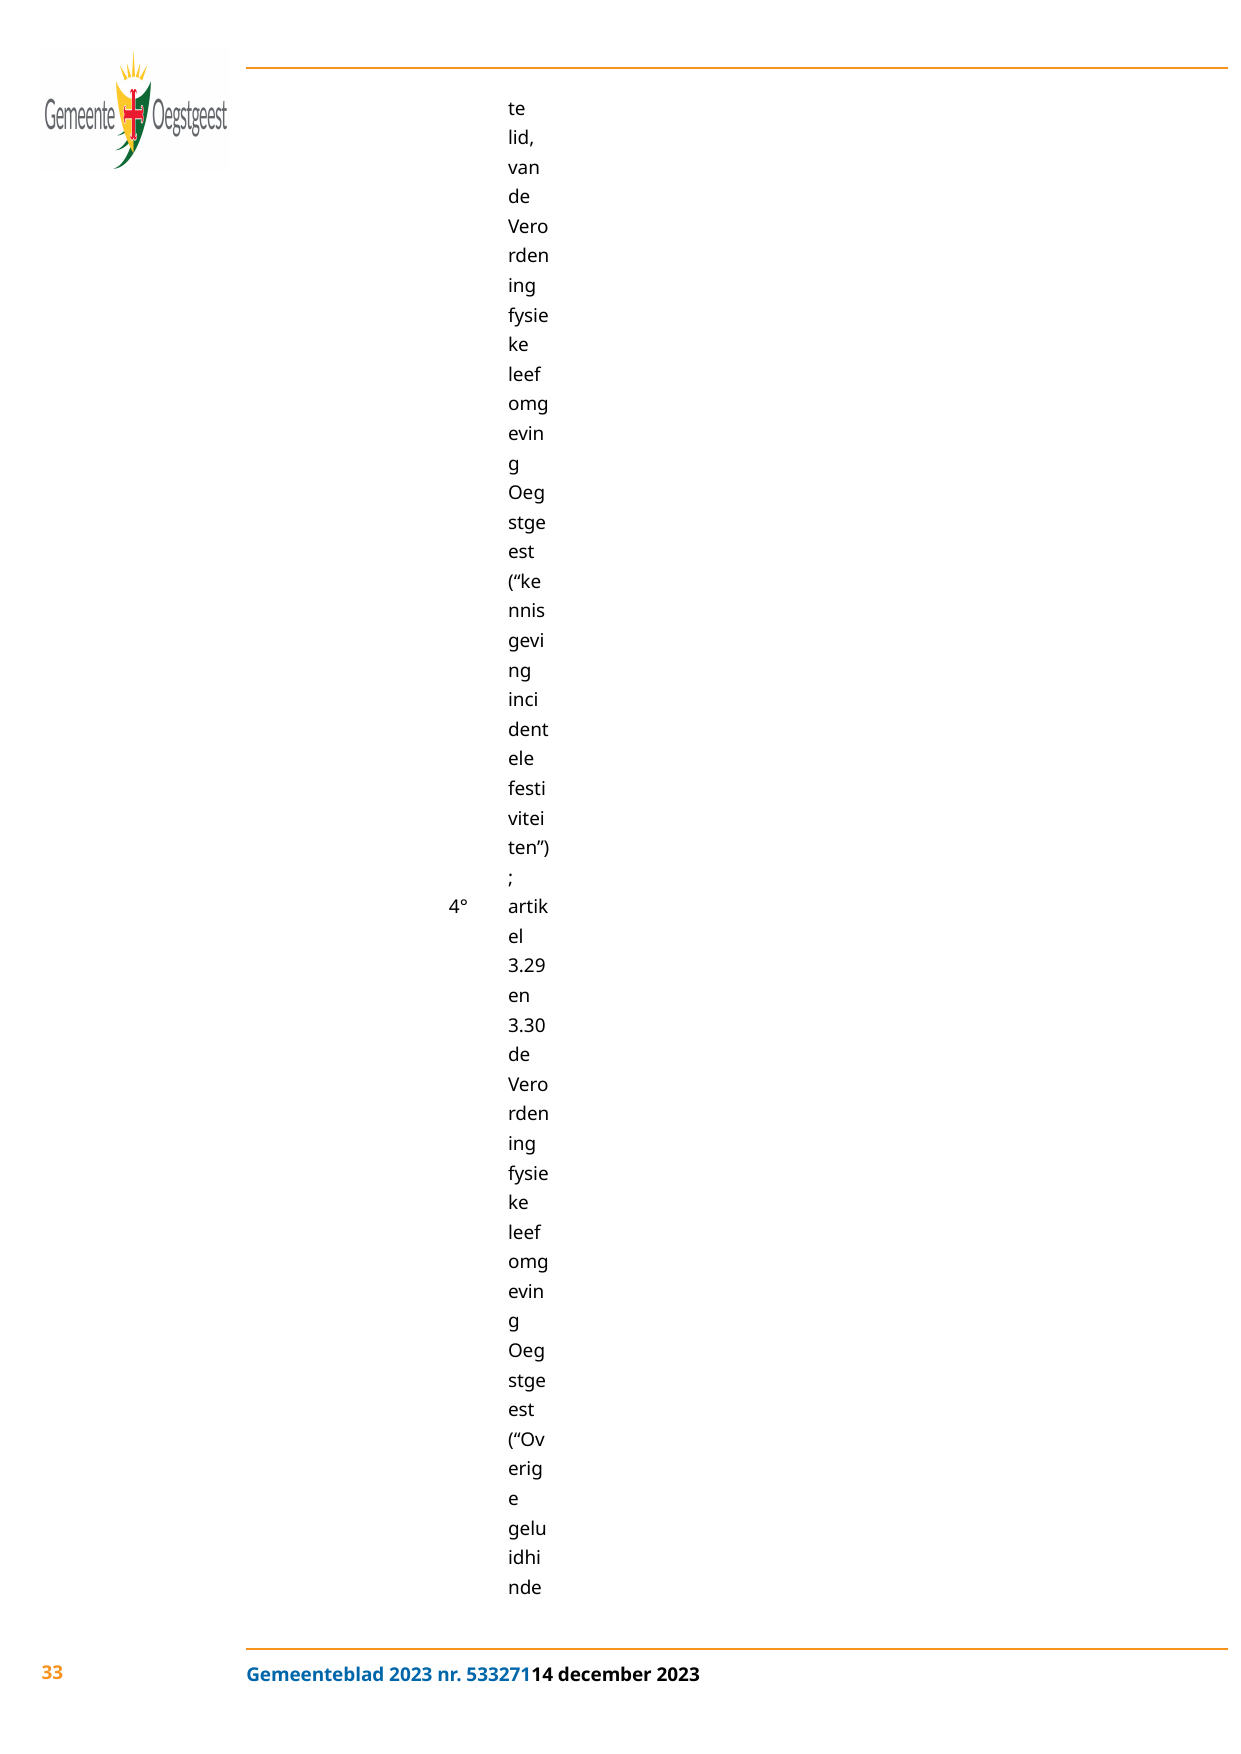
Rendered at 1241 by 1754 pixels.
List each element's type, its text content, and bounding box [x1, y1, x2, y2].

table_cell [248, 95, 348, 1600]
table_cell [348, 95, 449, 1600]
table_cell te lid, van de Verordening fysieke leefomgeving Oegstgeest (“kennisgeving incidentele festiviteiten”); artikel 3.29 en 3.30 de Verordening fysieke leefomgeving Oegstgeest (“Overige geluidhinde [449, 95, 549, 1600]
table_cell [951, 95, 1051, 1600]
table_cell [549, 95, 649, 1600]
table_cell [650, 95, 750, 1600]
table_cell [750, 95, 850, 1600]
table_cell [1051, 95, 1152, 1600]
picture [41, 47, 231, 172]
table_cell [850, 95, 951, 1600]
